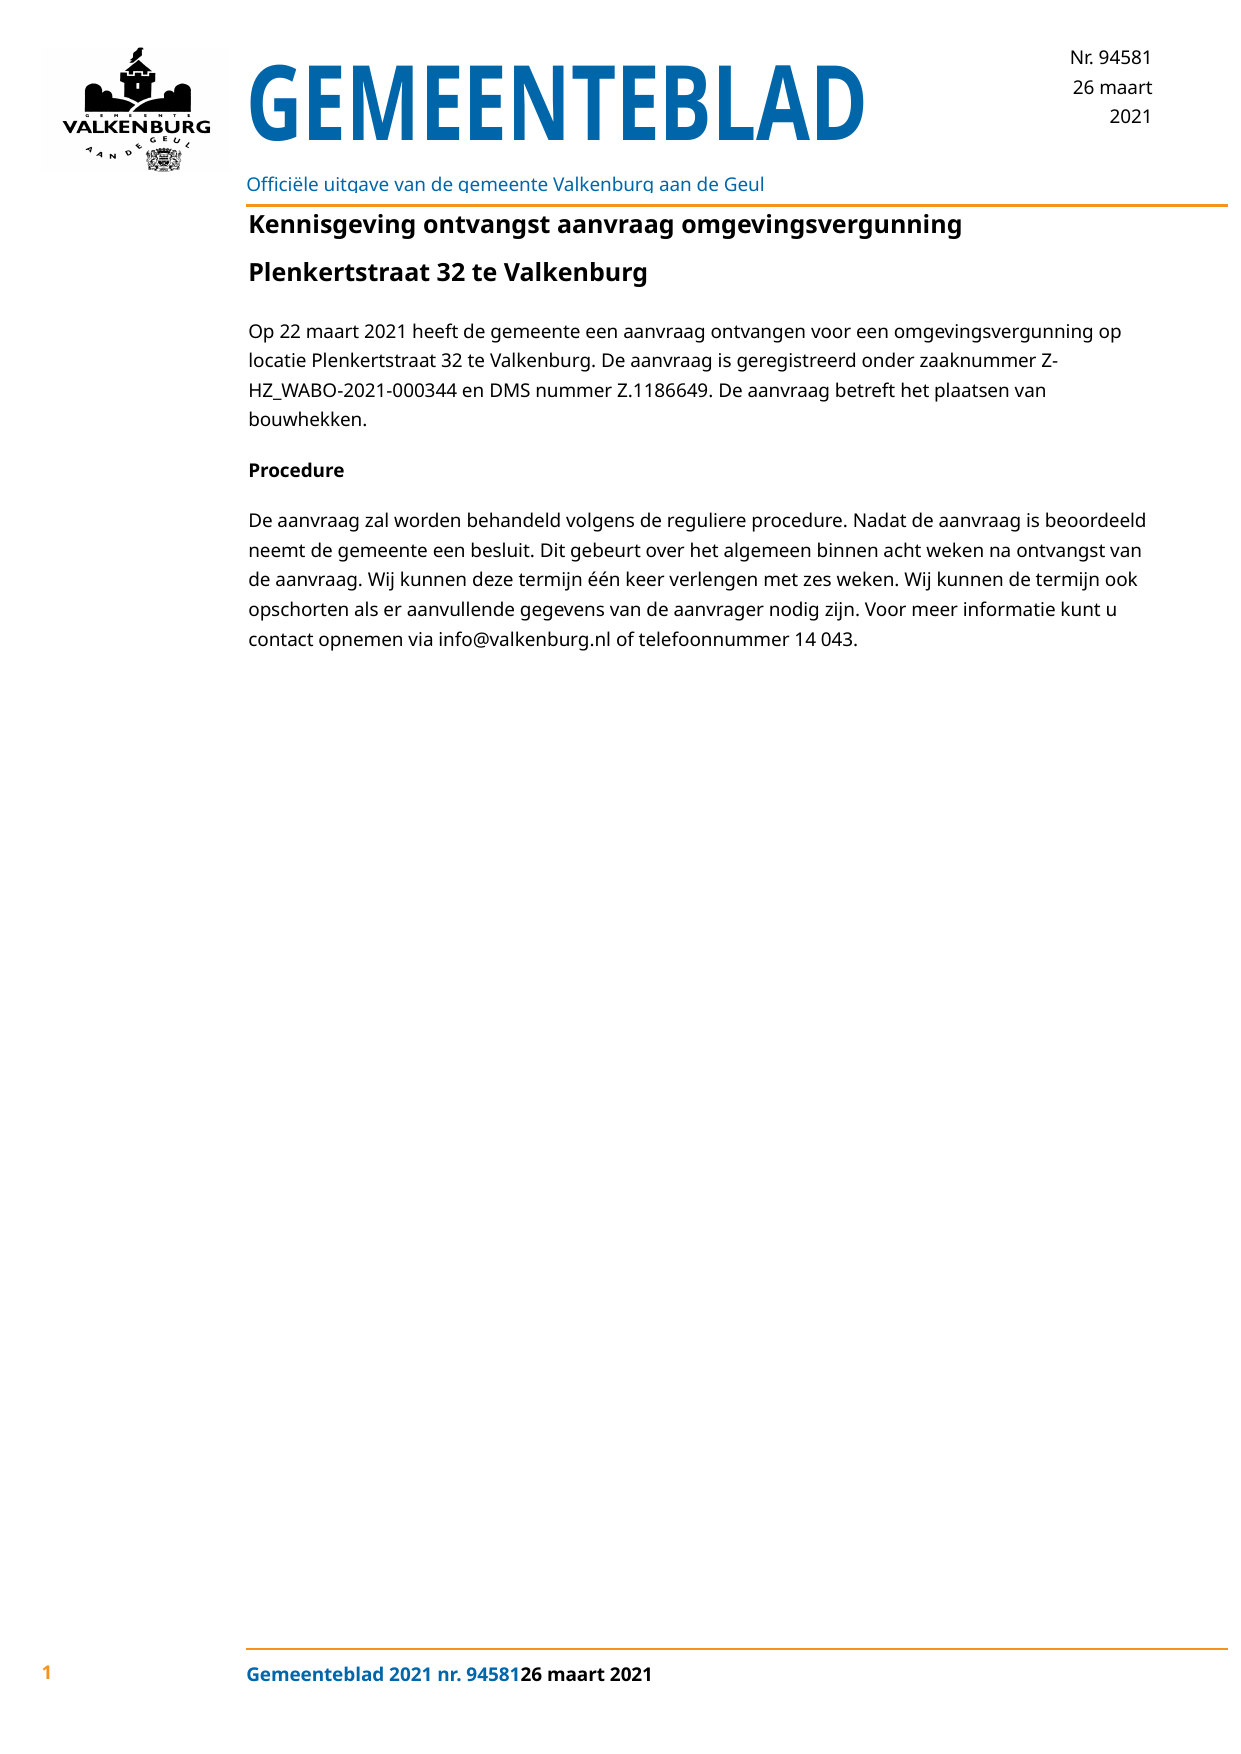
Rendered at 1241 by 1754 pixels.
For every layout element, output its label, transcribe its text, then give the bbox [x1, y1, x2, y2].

text Kennisgeving ontvangst aanvraag omgevingsvergunning Plenkertstraat 32 te Valkenburg [248, 207, 1152, 288]
picture [41, 47, 231, 172]
text Op 22 maart 2021 heeft de gemeente een aanvraag ontvangen voor een omgevingsvergunning op locatie Plenkertstraat 32 te Valkenburg. De aanvraag is geregistreerd onder zaaknummer Z-HZ_WABO-2021-000344 en DMS nummer Z.1186649. De aanvraag betreft het plaatsen van bouwhekken. [248, 318, 1152, 432]
text Procedure [248, 457, 1152, 483]
text De aanvraag zal worden behandeld volgens de reguliere procedure. Nadat de aanvraag is beoordeeld neemt de gemeente een besluit. Dit gebeurt over het algemeen binnen acht weken na ontvangst van de aanvraag. Wij kunnen deze termijn één keer verlengen met zes weken. Wij kunnen de termijn ook opschorten als er aanvullende gegevens van de aanvrager nodig zijn. Voor meer informatie kunt u contact opnemen via info@valkenburg.nl of telefoonnummer 14 043. [248, 507, 1152, 652]
